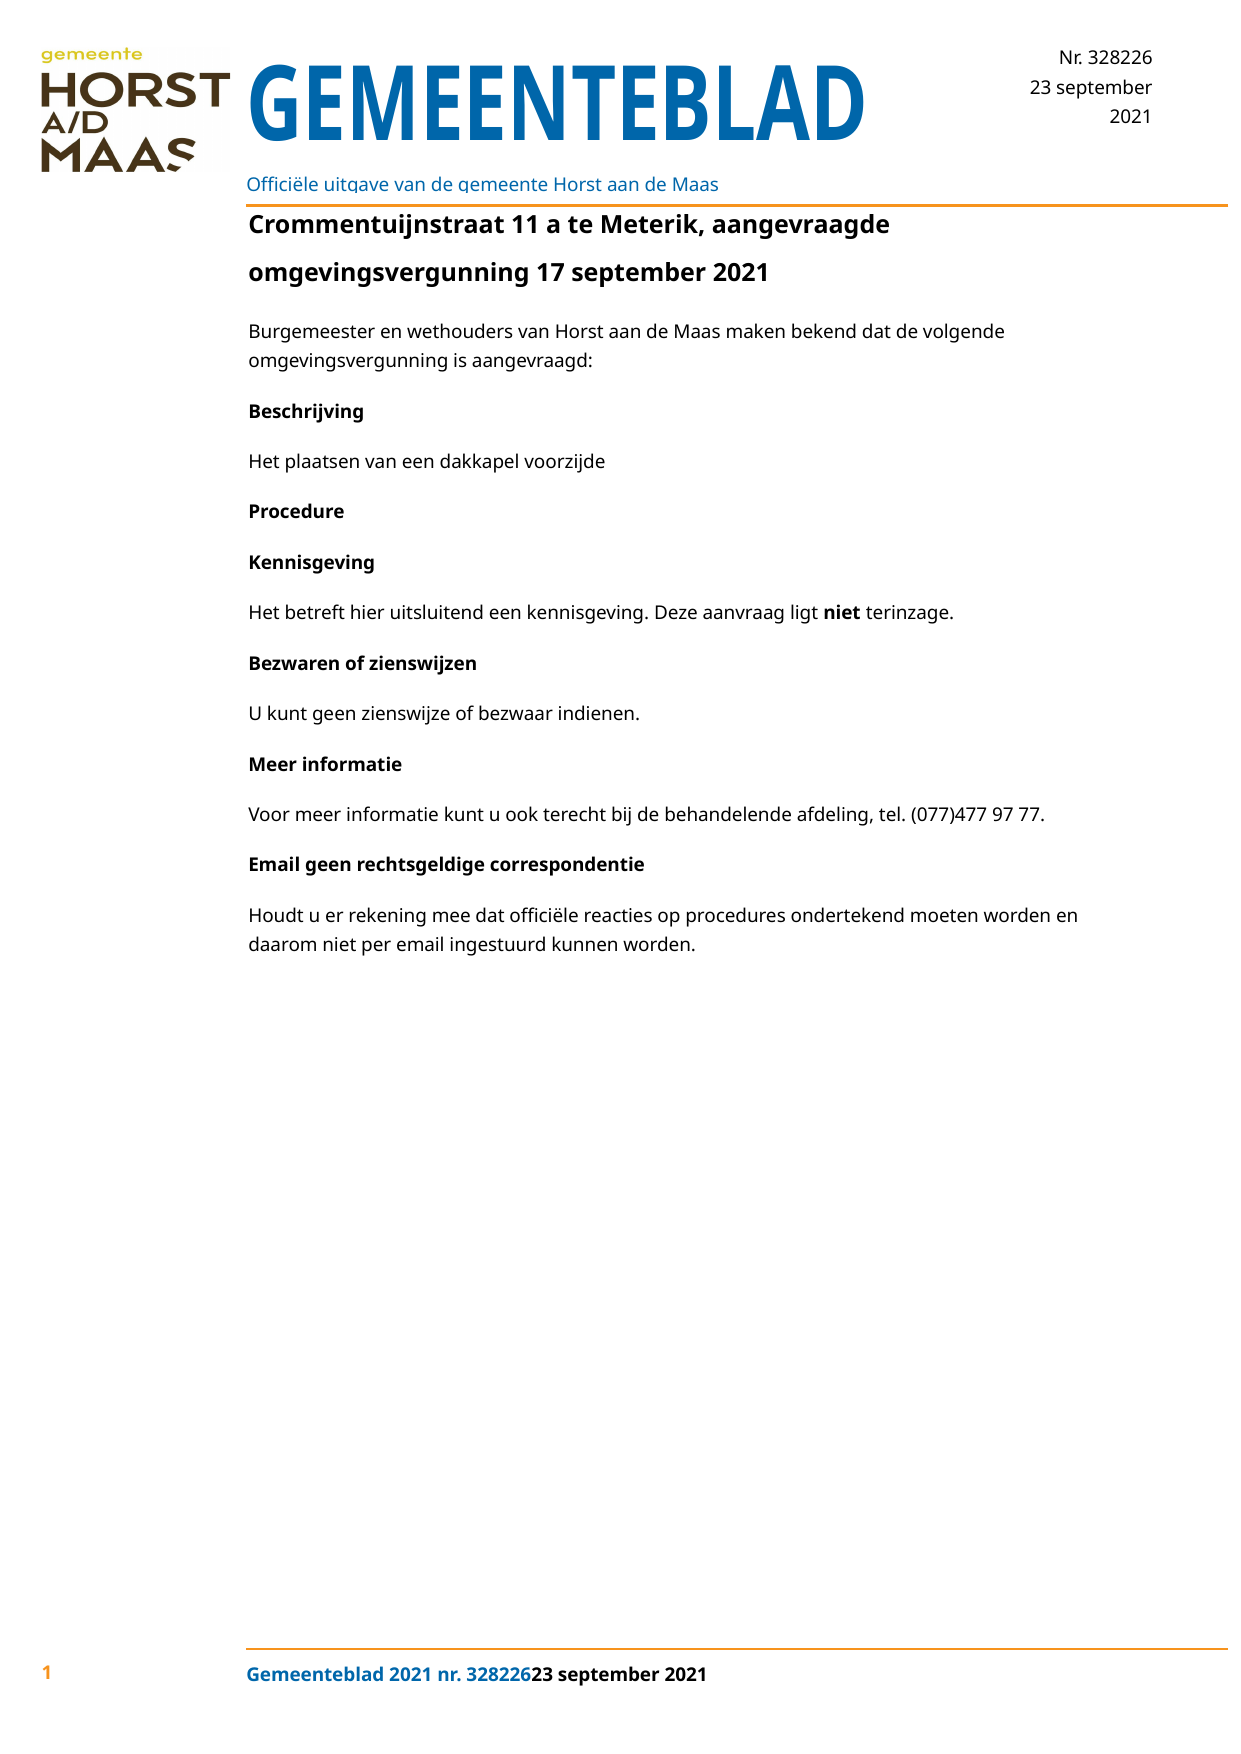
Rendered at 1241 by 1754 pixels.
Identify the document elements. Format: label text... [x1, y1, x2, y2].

text Het plaatsen van een dakkapel voorzijde [248, 448, 1152, 474]
picture [41, 47, 231, 172]
text Voor meer informatie kunt u ook terecht bij de behandelende afdeling, tel. (077)477 97 77. [248, 801, 1152, 827]
text Houdt u er rekening mee dat officiële reacties op procedures ondertekend moeten worden en daarom niet per email ingestuurd kunnen worden. [248, 902, 1152, 957]
text Meer informatie [248, 751, 1152, 777]
text U kunt geen zienswijze of bezwaar indienen. [248, 700, 1152, 726]
text Beschrijving [248, 398, 1152, 424]
text Kennisgeving [248, 549, 1152, 575]
text Procedure [248, 499, 1152, 524]
text Het betreft hier uitsluitend een kennisgeving. Deze aanvraag ligt niet terinzage. [248, 599, 1152, 625]
text Crommentuijnstraat 11 a te Meterik, aangevraagde omgevingsvergunning 17 september 2021 [248, 207, 1152, 288]
text Email geen rechtsgeldige correspondentie [248, 852, 1152, 877]
text Burgemeester en wethouders van Horst aan de Maas maken bekend dat de volgende omgevingsvergunning is aangevraagd: [248, 318, 1152, 373]
text Bezwaren of zienswijzen [248, 650, 1152, 676]
